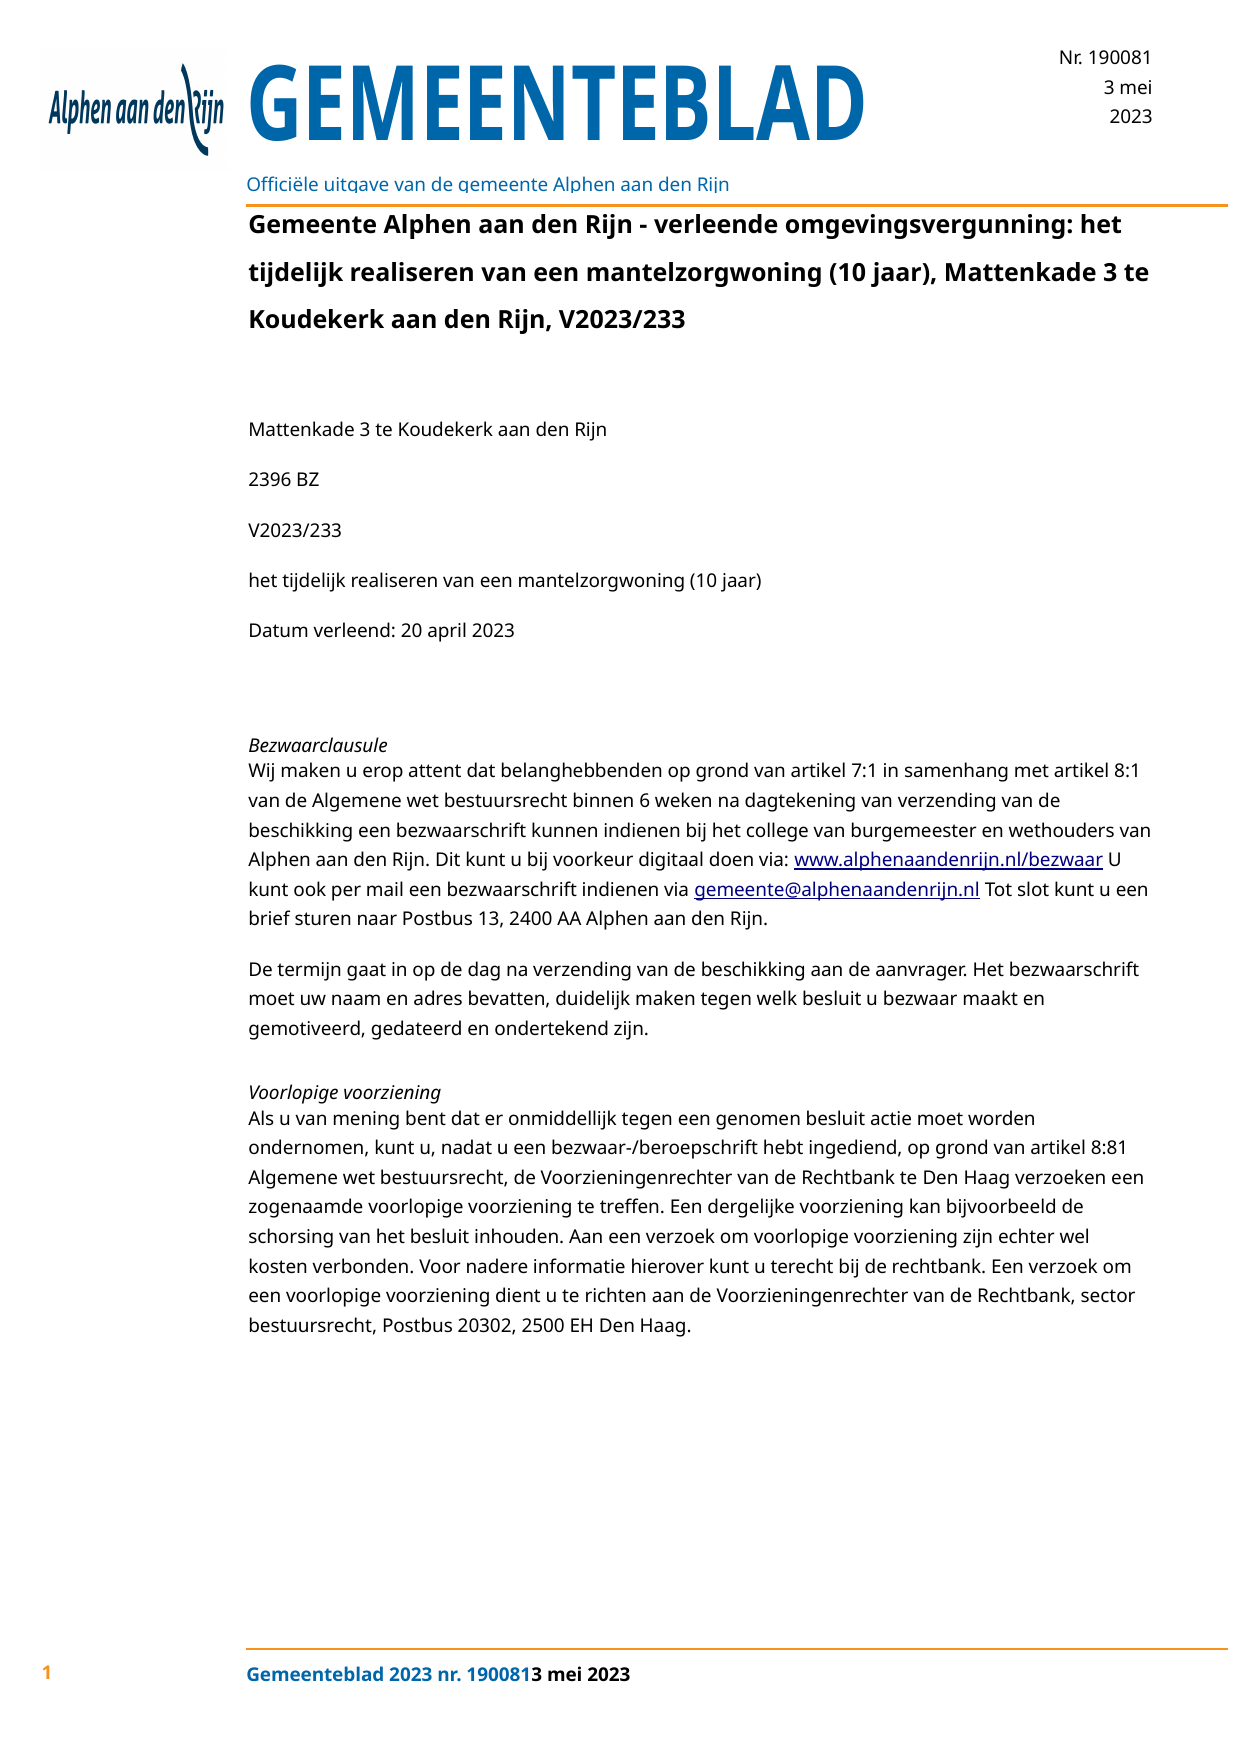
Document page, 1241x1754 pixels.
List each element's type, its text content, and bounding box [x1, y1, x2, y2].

picture [41, 47, 231, 172]
text Bezwaarclausule [248, 732, 1152, 758]
text Gemeente Alphen aan den Rijn - verleende omgevingsvergunning: het tijdelijk realiseren van een mantelzorgwoning (10 jaar), Mattenkade 3 te Koudekerk aan den Rijn, V2023/233 [248, 207, 1152, 336]
text het tijdelijk realiseren van een mantelzorgwoning (10 jaar) [248, 567, 1152, 593]
text Mattenkade 3 te Koudekerk aan den Rijn [248, 416, 1152, 442]
text V2023/233 [248, 517, 1152, 542]
text Voorlopige voorziening [248, 1079, 1152, 1105]
text De termijn gaat in op de dag na verzending van de beschikking aan de aanvrager. Het bezwaarschrift moet uw naam en adres bevatten, duidelijk maken tegen welk besluit u bezwaar maakt en gemotiveerd, gedateerd en ondertekend zijn. [248, 956, 1152, 1041]
text Als u van mening bent dat er onmiddellijk tegen een genomen besluit actie moet worden ondernomen, kunt u, nadat u een bezwaar-/beroepschrift hebt ingediend, op grond van artikel 8:81 Algemene wet bestuursrecht, de Voorzieningenrechter van de Rechtbank te Den Haag verzoeken een zogenaamde voorlopige voorziening te treffen. Een dergelijke voorziening kan bijvoorbeeld de schorsing van het besluit inhouden. Aan een verzoek om voorlopige voorziening zijn echter wel kosten verbonden. Voor nadere informatie hierover kunt u terecht bij de rechtbank. Een verzoek om een voorlopige voorziening dient u te richten aan de Voorzieningenrechter van de Rechtbank, sector bestuursrecht, Postbus 20302, 2500 EH Den Haag. [248, 1105, 1152, 1338]
text Datum verleend: 20 april 2023 [248, 618, 1152, 643]
text 2396 BZ [248, 466, 1152, 492]
text Wij maken u erop attent dat belanghebbenden op grond van artikel 7:1 in samenhang met artikel 8:1 van de Algemene wet bestuursrecht binnen 6 weken na dagtekening van verzending van de beschikking een bezwaarschrift kunnen indienen bij het college van burgemeester en wethouders van Alphen aan den Rijn. Dit kunt u bij voorkeur digitaal doen via: www.alphenaandenrijn.nl/bezwaar U kunt ook per mail een bezwaarschrift indienen via gemeente@alphenaandenrijn.nl Tot slot kunt u een brief sturen naar Postbus 13, 2400 AA Alphen aan den Rijn. [248, 758, 1152, 931]
